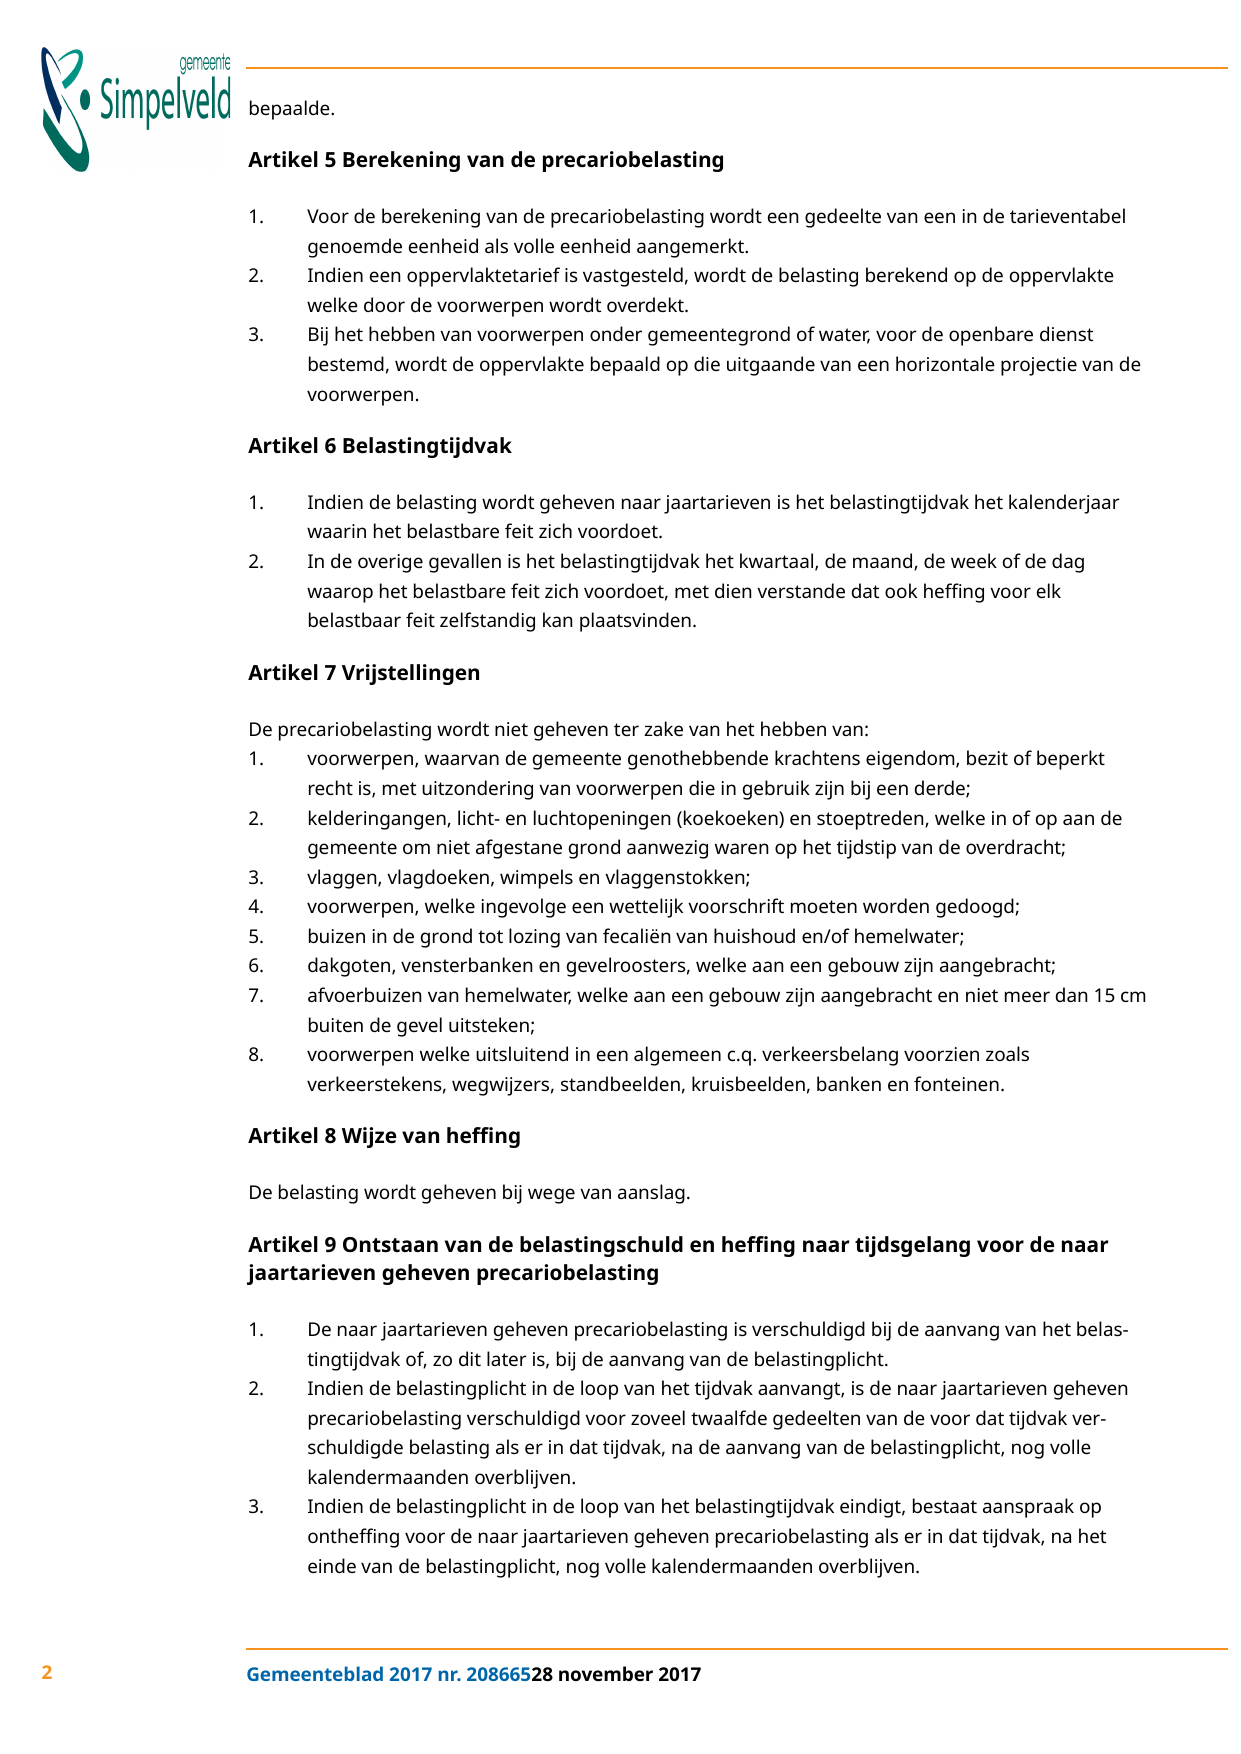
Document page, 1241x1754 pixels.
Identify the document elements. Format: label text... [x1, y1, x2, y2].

list voorwerpen welke uitsluitend in een algemeen c.q. verkeersbelang voorzien zoals verkeerstekens, wegwijzers, standbeelden, kruisbeelden, banken en fonteinen. [248, 1041, 1152, 1097]
text De precariobelasting wordt niet geheven ter zake van het hebben van: [248, 716, 1152, 742]
list voorwerpen, welke ingevolge een wettelijk voorschrift moeten worden gedoogd; [248, 893, 1152, 919]
list De naar jaartarieven geheven precariobelasting is verschuldigd bij de aanvang van het belas-tingtijdvak of, zo dit later is, bij de aanvang van de belastingplicht. [248, 1316, 1152, 1372]
list Indien de belasting wordt geheven naar jaartarieven is het belastingtijdvak het kalenderjaar waarin het belastbare feit zich voordoet. [248, 489, 1152, 544]
list Indien een oppervlaktetarief is vastgesteld, wordt de belasting berekend op de oppervlakte welke door de voorwerpen wordt overdekt. [248, 262, 1152, 318]
list kelderingangen, licht- en luchtopeningen (koekoeken) en stoeptreden, welke in of op aan de gemeente om niet afgestane grond aanwezig waren op het tijdstip van de overdracht; [248, 805, 1152, 860]
list dakgoten, vensterbanken en gevelroosters, welke aan een gebouw zijn aangebracht; [248, 953, 1152, 978]
list In de overige gevallen is het belastingtijdvak het kwartaal, de maand, de week of de dag waarop het belastbare feit zich voordoet, met dien verstande dat ook heffing voor elk belastbaar feit zelfstandig kan plaatsvinden. [248, 548, 1152, 633]
text Artikel 7 Vrijstellingen [248, 658, 1152, 686]
list Indien de belastingplicht in de loop van het belastingtijdvak eindigt, bestaat aanspraak op ontheffing voor de naar jaartarieven geheven precariobelasting als er in dat tijdvak, na het einde van de belastingplicht, nog volle kalendermaanden overblijven. [248, 1494, 1152, 1579]
list afvoerbuizen van hemelwater, welke aan een gebouw zijn aangebracht en niet meer dan 15 cm buiten de gevel uitsteken; [248, 982, 1152, 1037]
list buizen in de grond tot lozing van fecaliën van huishoud en/of hemelwater; [248, 923, 1152, 949]
picture [41, 47, 231, 172]
list vlaggen, vlagdoeken, wimpels en vlaggenstokken; [248, 864, 1152, 889]
text Artikel 6 Belastingtijdvak [248, 431, 1152, 459]
list Bij het hebben van voorwerpen onder gemeentegrond of water, voor de openbare dienst bestemd, wordt de oppervlakte bepaald op die uitgaande van een horizontale projectie van de voorwerpen. [248, 322, 1152, 406]
text Artikel 8 Wijze van heffing [248, 1121, 1152, 1150]
text bepaalde. [248, 95, 1152, 121]
text Artikel 5 Berekening van de precariobelasting [248, 145, 1152, 174]
text Artikel 9 Ontstaan van de belastingschuld en heffing naar tijdsgelang voor de naar jaartarieven geheven precariobelasting [248, 1230, 1152, 1287]
list Indien de belastingplicht in de loop van het tijdvak aanvangt, is de naar jaartarieven geheven precariobelasting verschuldigd voor zoveel twaalfde gedeelten van de voor dat tijdvak ver-schuldigde belasting als er in dat tijdvak, na de aanvang van de belastingplicht, nog volle kalendermaanden overblijven. [248, 1375, 1152, 1490]
list voorwerpen, waarvan de gemeente genothebbende krachtens eigendom, bezit of beperkt recht is, met uitzondering van voorwerpen die in gebruik zijn bij een derde; [248, 746, 1152, 801]
list Voor de berekening van de precariobelasting wordt een gedeelte van een in de tarieventabel genoemde eenheid als volle eenheid aangemerkt. [248, 203, 1152, 258]
text De belasting wordt geheven bij wege van aanslag. [248, 1179, 1152, 1205]
